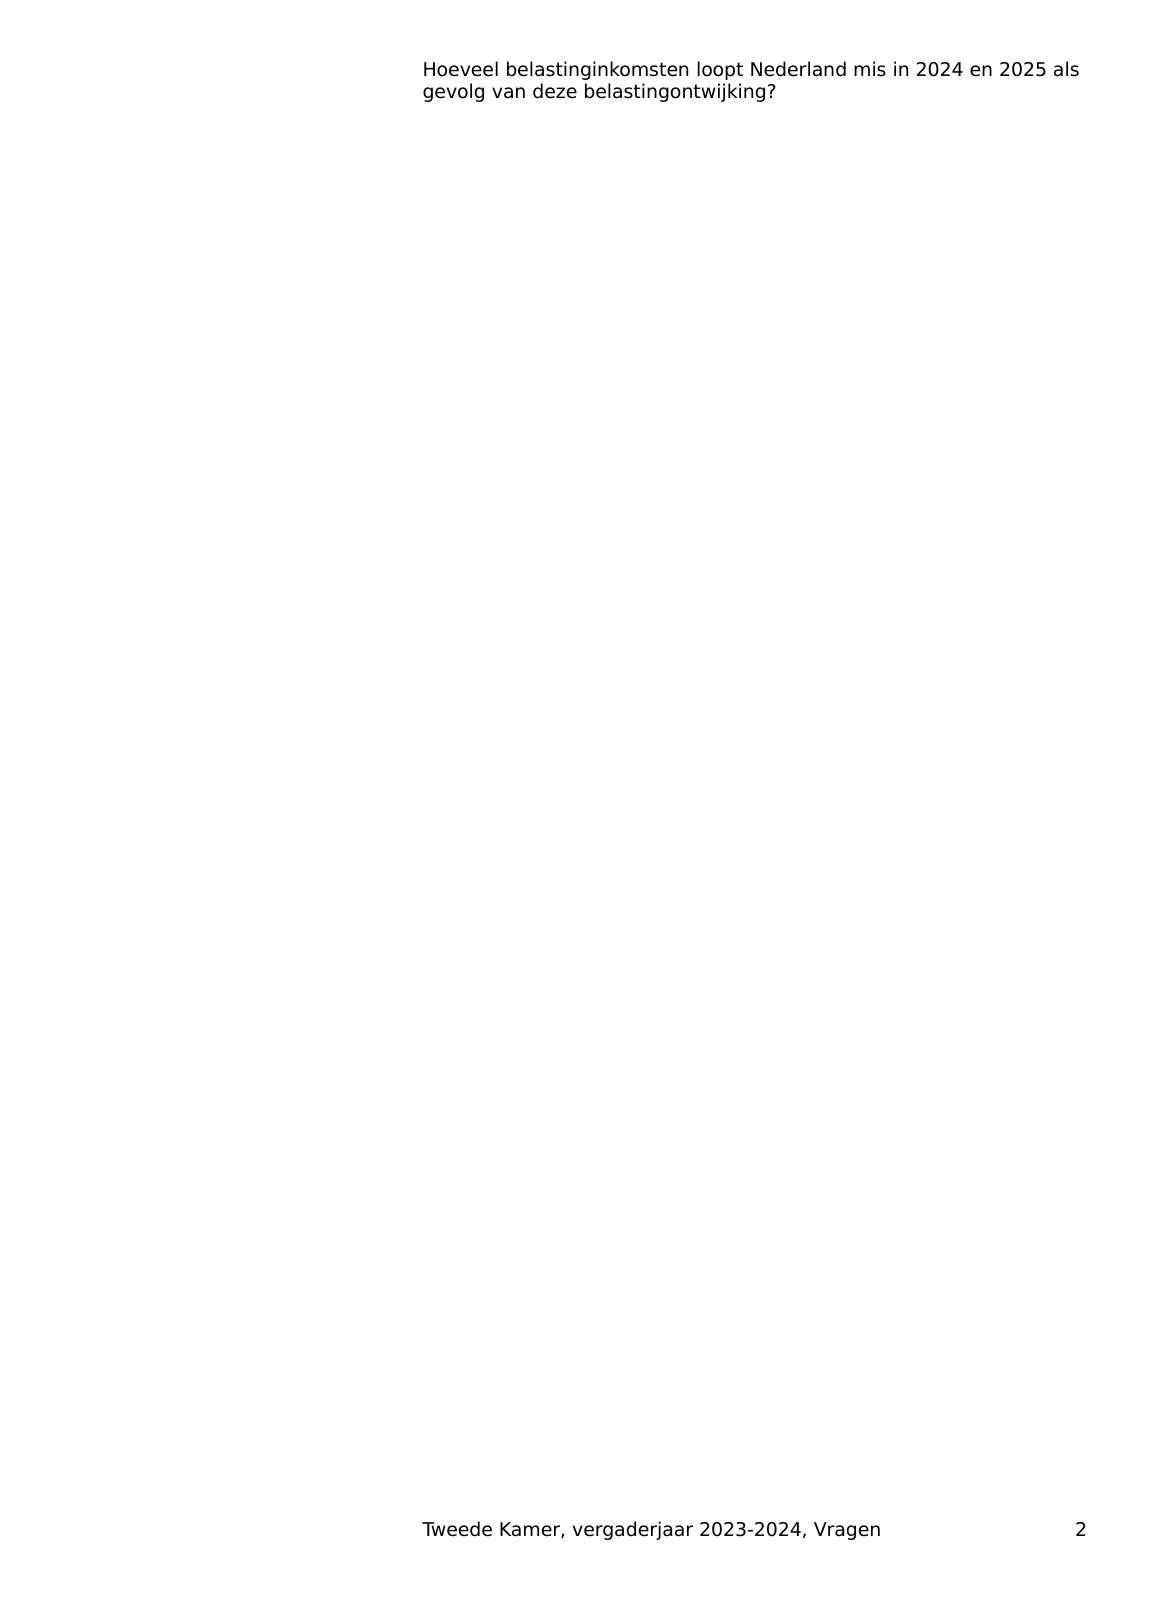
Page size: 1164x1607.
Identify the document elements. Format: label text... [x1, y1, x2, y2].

text Hoeveel belastinginkomsten loopt Nederland mis in 2024 en 2025 als gevolg van deze belastingontwijking? [422, 59, 1087, 103]
